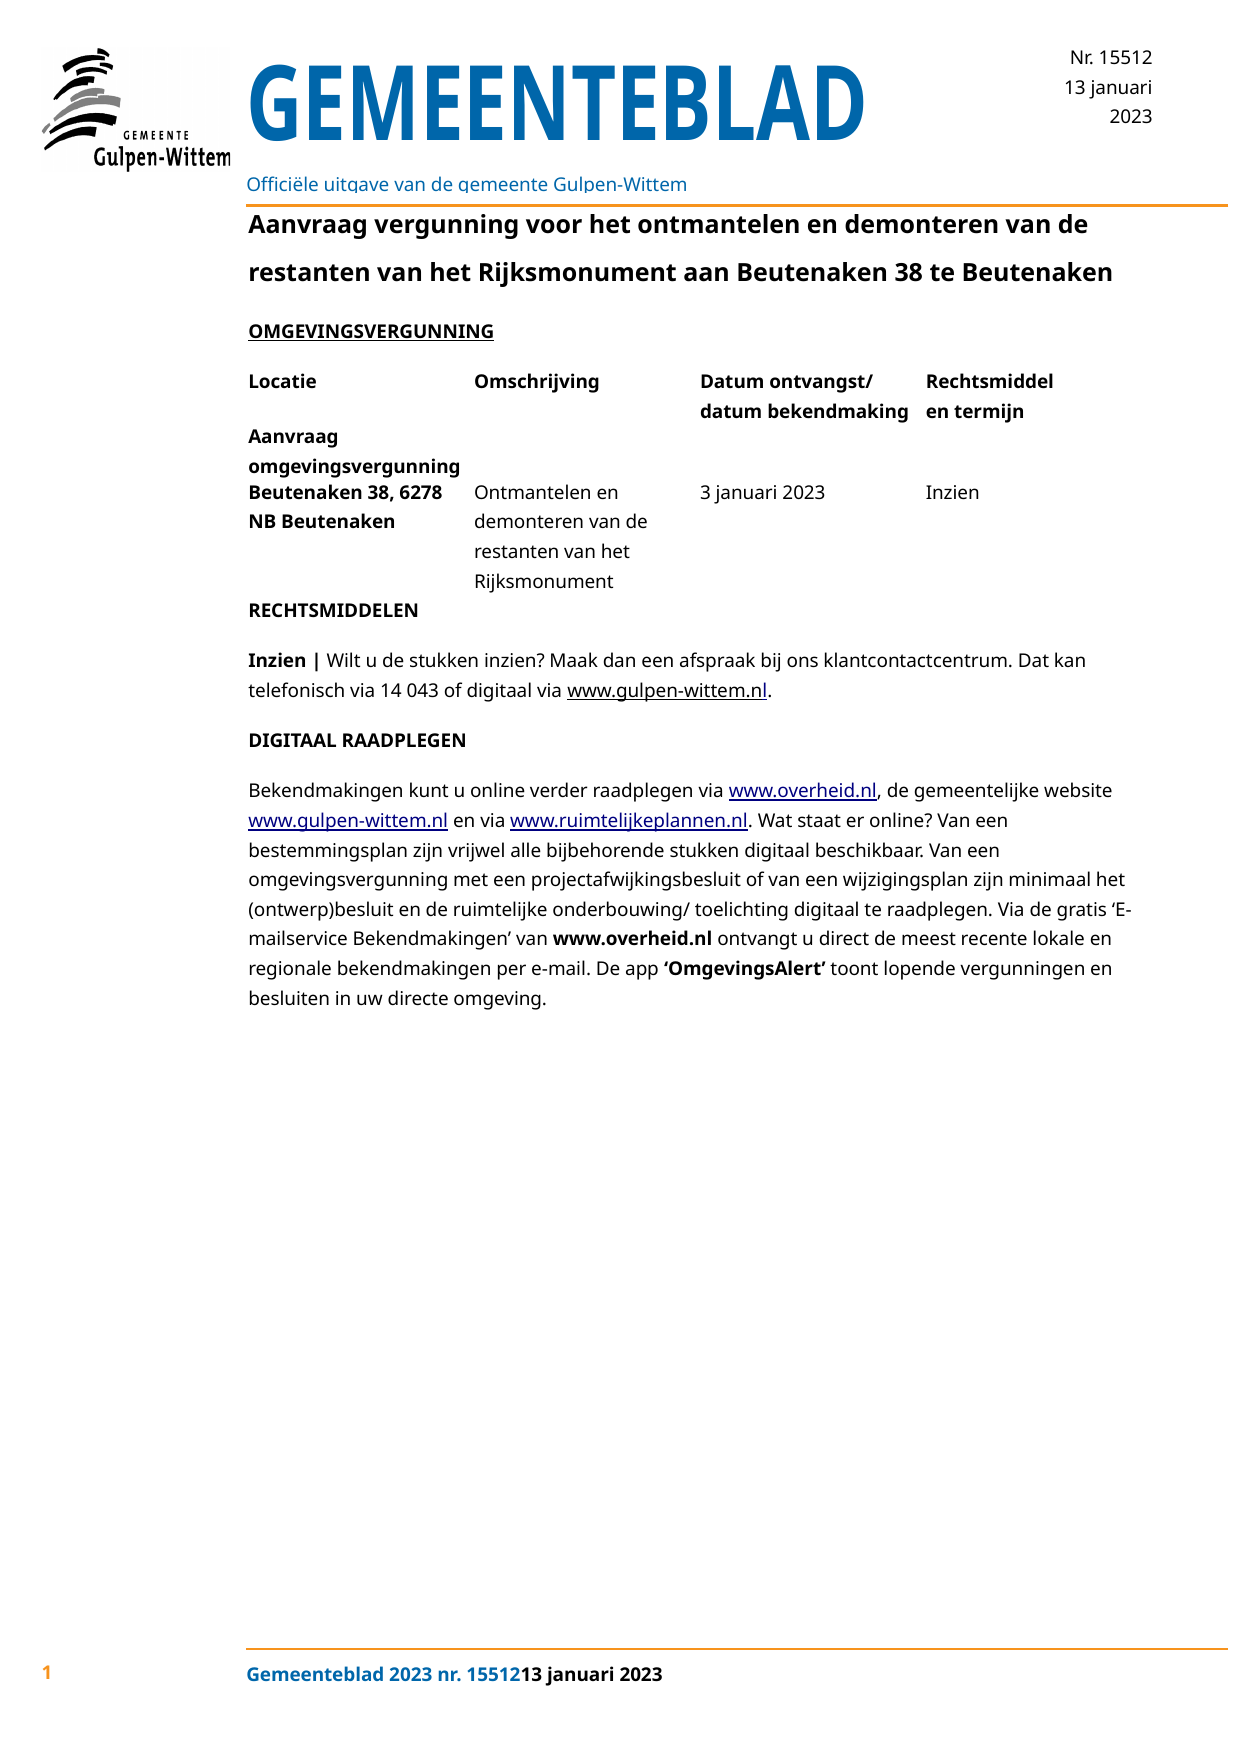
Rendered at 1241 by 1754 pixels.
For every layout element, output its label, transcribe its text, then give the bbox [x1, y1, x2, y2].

table_cell Ontmantelen en demonteren van de restanten van het Rijksmonument [474, 479, 700, 593]
table_header Datum ontvangst/ datum bekendmaking [700, 369, 926, 424]
text OMGEVINGSVERGUNNING [248, 318, 1152, 344]
table_header Locatie [248, 369, 474, 424]
table_cell Beutenaken 38, 6278 NB Beutenaken [248, 479, 474, 593]
table_cell [700, 424, 926, 479]
table_cell [926, 424, 1152, 479]
picture [41, 47, 231, 172]
text RECHTSMIDDELEN [248, 597, 1152, 622]
text DIGITAAL RAADPLEGEN [248, 727, 1152, 753]
table_header Omschrijving [474, 369, 700, 424]
table_cell 3 januari 2023 [700, 479, 926, 593]
text Bekendmakingen kunt u online verder raadplegen via www.overheid.nl, de gemeentelijke website www.gulpen-wittem.nl en via www.ruimtelijkeplannen.nl. Wat staat er online? Van een bestemmingsplan zijn vrijwel alle bijbehorende stukken digitaal beschikbaar. Van een omgevingsvergunning met een projectafwijkingsbesluit of van een wijzigingsplan zijn minimaal het (ontwerp)besluit en de ruimtelijke onderbouwing/ toelichting digitaal te raadplegen. Via de gratis ‘E-mailservice Bekendmakingen’ van www.overheid.nl ontvangt u direct de meest recente lokale en regionale bekendmakingen per e-mail. De app ‘OmgevingsAlert’ toont lopende vergunningen en besluiten in uw directe omgeving. [248, 778, 1152, 1010]
text Aanvraag vergunning voor het ontmantelen en demonteren van de restanten van het Rijksmonument aan Beutenaken 38 te Beutenaken [248, 207, 1152, 288]
table_cell Inzien [926, 479, 1152, 593]
text Inzien | Wilt u de stukken inzien? Maak dan een afspraak bij ons klantcontactcentrum. Dat kan telefonisch via 14 043 of digitaal via www.gulpen-wittem.nl. [248, 647, 1152, 702]
table_cell Aanvraag omgevingsvergunning [248, 424, 474, 479]
table_header Rechtsmiddel en termijn [926, 369, 1152, 424]
table_cell [474, 424, 700, 479]
